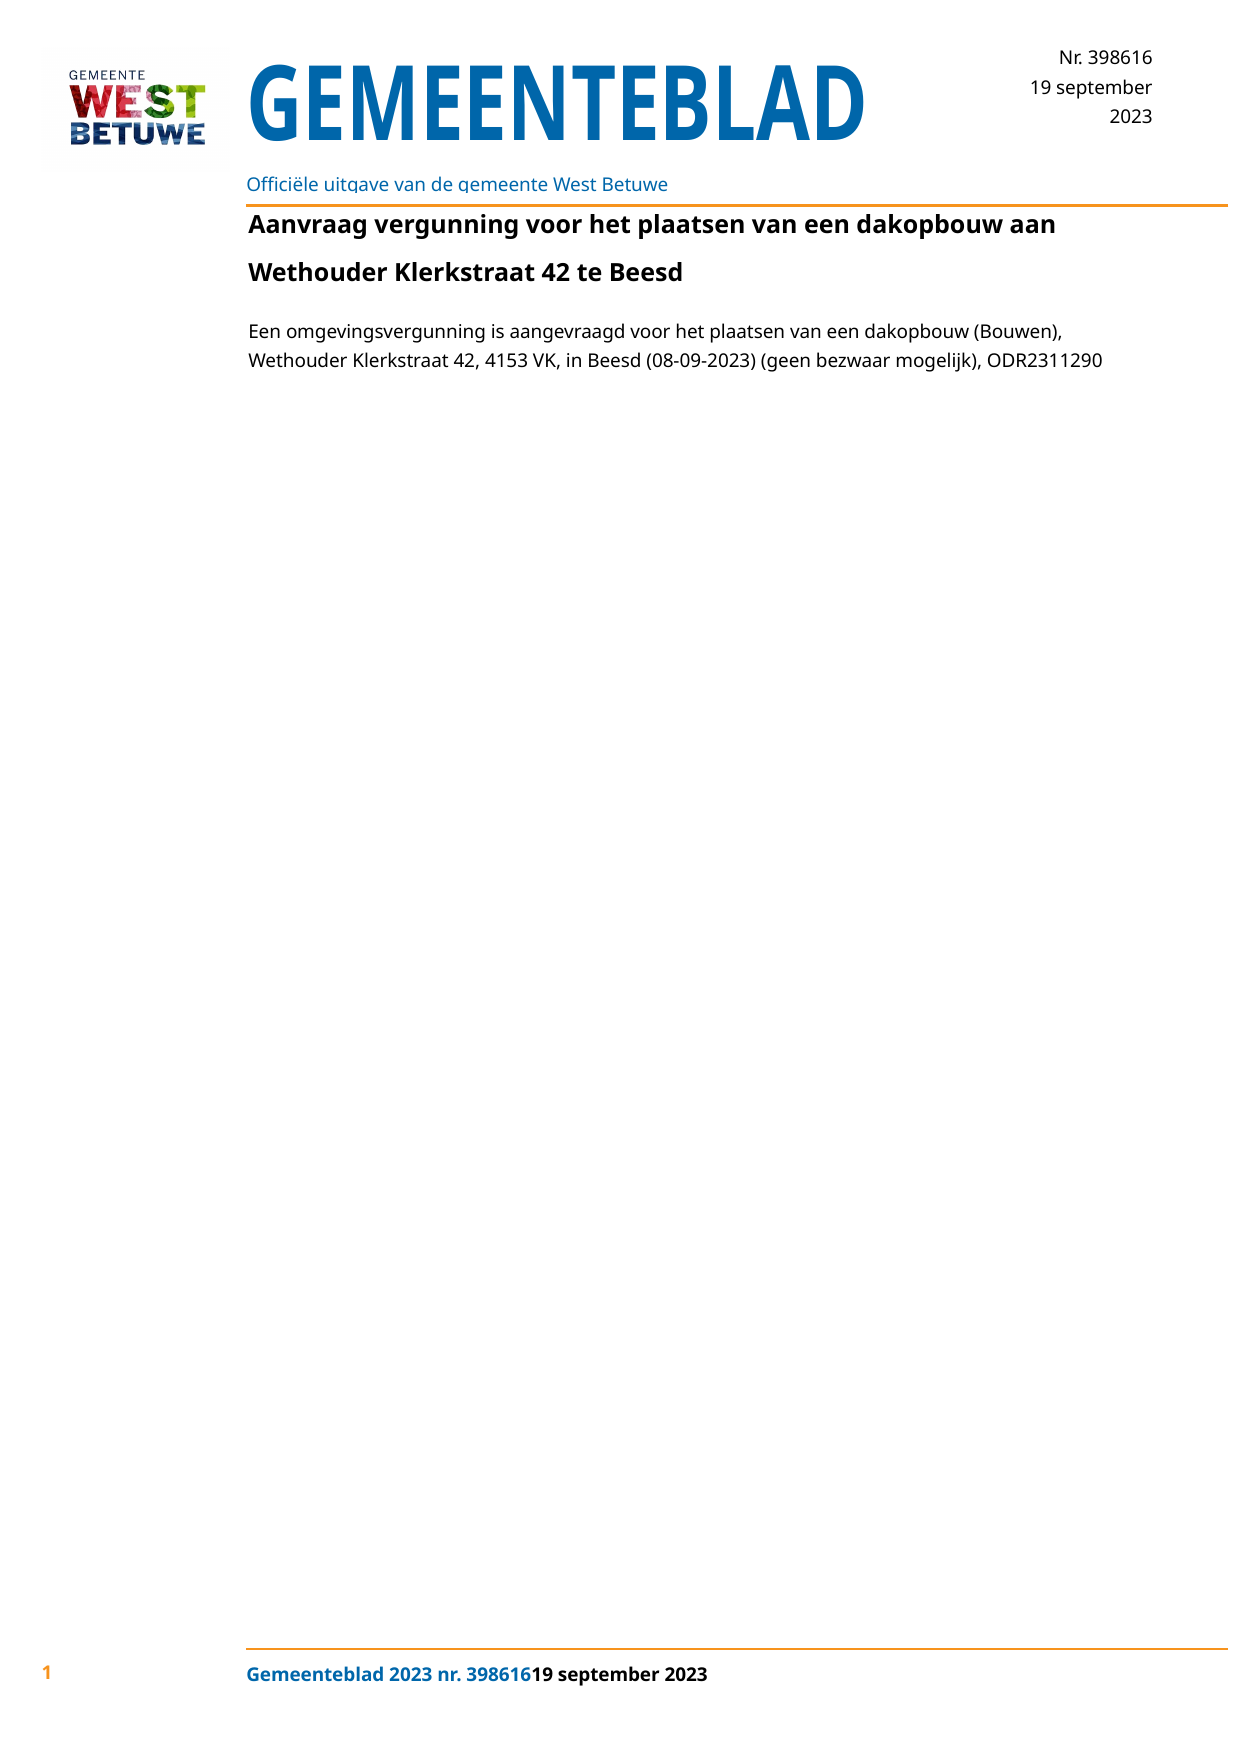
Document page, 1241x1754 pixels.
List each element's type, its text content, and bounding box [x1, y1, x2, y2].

picture [41, 47, 231, 172]
text Een omgevingsvergunning is aangevraagd voor het plaatsen van een dakopbouw (Bouwen), Wethouder Klerkstraat 42, 4153 VK, in Beesd (08-09-2023) (geen bezwaar mogelijk), ODR2311290 [248, 318, 1152, 373]
text Aanvraag vergunning voor het plaatsen van een dakopbouw aan Wethouder Klerkstraat 42 te Beesd [248, 207, 1152, 288]
